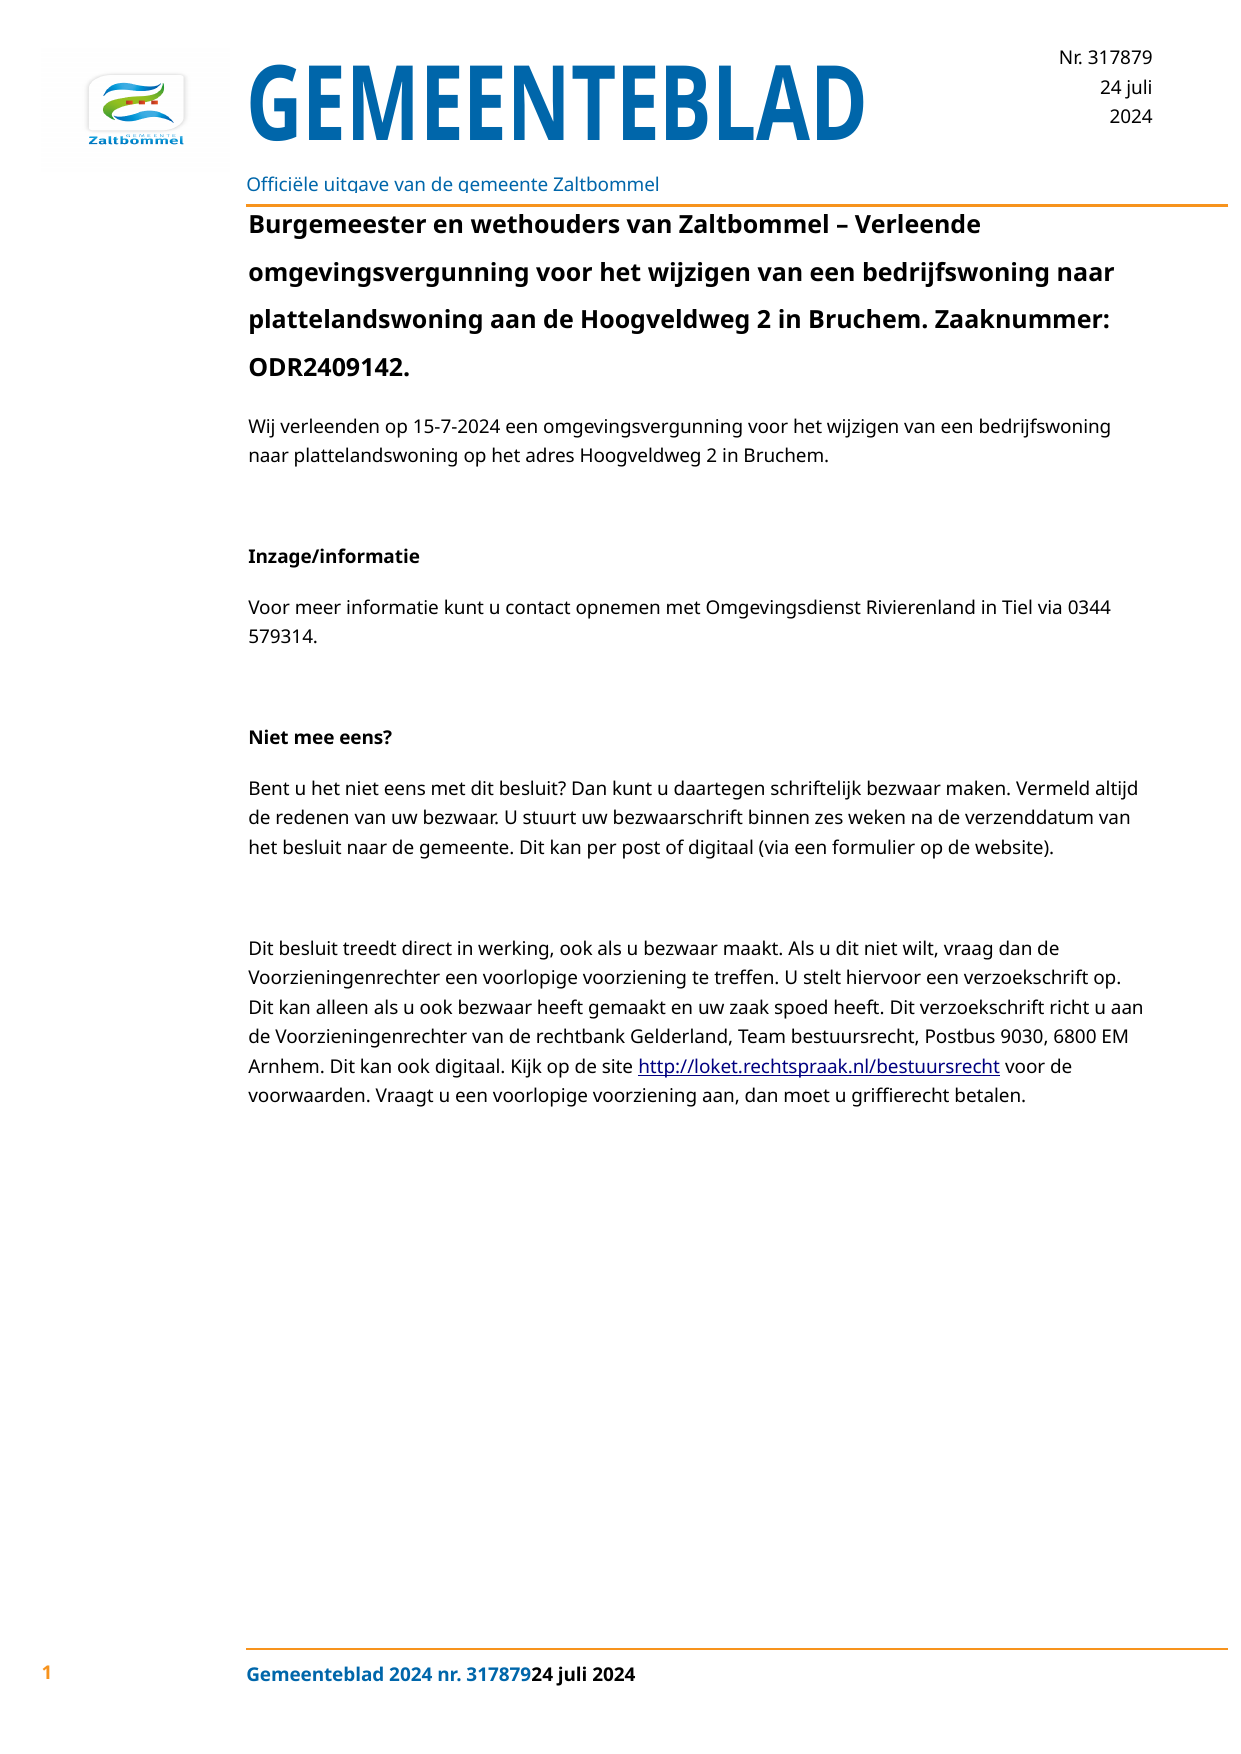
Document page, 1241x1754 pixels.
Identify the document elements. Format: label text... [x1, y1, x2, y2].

text Dit besluit treedt direct in werking, ook als u bezwaar maakt. Als u dit niet wilt, vraag dan de Voorzieningenrechter een voorlopige voorziening te treffen. U stelt hiervoor een verzoekschrift op. Dit kan alleen als u ook bezwaar heeft gemaakt en uw zaak spoed heeft. Dit verzoekschrift richt u aan de Voorzieningenrechter van de rechtbank Gelderland, Team bestuursrecht, Postbus 9030, 6800 EM Arnhem. Dit kan ook digitaal. Kijk op de site http://loket.rechtspraak.nl/bestuursrecht voor de voorwaarden. Vraagt u een voorlopige voorziening aan, dan moet u griffierecht betalen. [248, 935, 1152, 1108]
text Bent u het niet eens met dit besluit? Dan kunt u daartegen schriftelijk bezwaar maken. Vermeld altijd de redenen van uw bezwaar. U stuurt uw bezwaarschrift binnen zes weken na de verzenddatum van het besluit naar de gemeente. Dit kan per post of digitaal (via een formulier op de website). [248, 775, 1152, 860]
text Niet mee eens? [248, 724, 1152, 750]
text Wij verleenden op 15-7-2024 een omgevingsvergunning voor het wijzigen van een bedrijfswoning naar plattelandswoning op het adres Hoogveldweg 2 in Bruchem. [248, 413, 1152, 468]
text Voor meer informatie kunt u contact opnemen met Omgevingsdienst Rivierenland in Tiel via 0344 579314. [248, 594, 1152, 649]
picture [41, 47, 231, 172]
text Inzage/informatie [248, 543, 1152, 569]
text Burgemeester en wethouders van Zaltbommel – Verleende omgevingsvergunning voor het wijzigen van een bedrijfswoning naar plattelandswoning aan de Hoogveldweg 2 in Bruchem. Zaaknummer: ODR2409142. [248, 207, 1152, 384]
